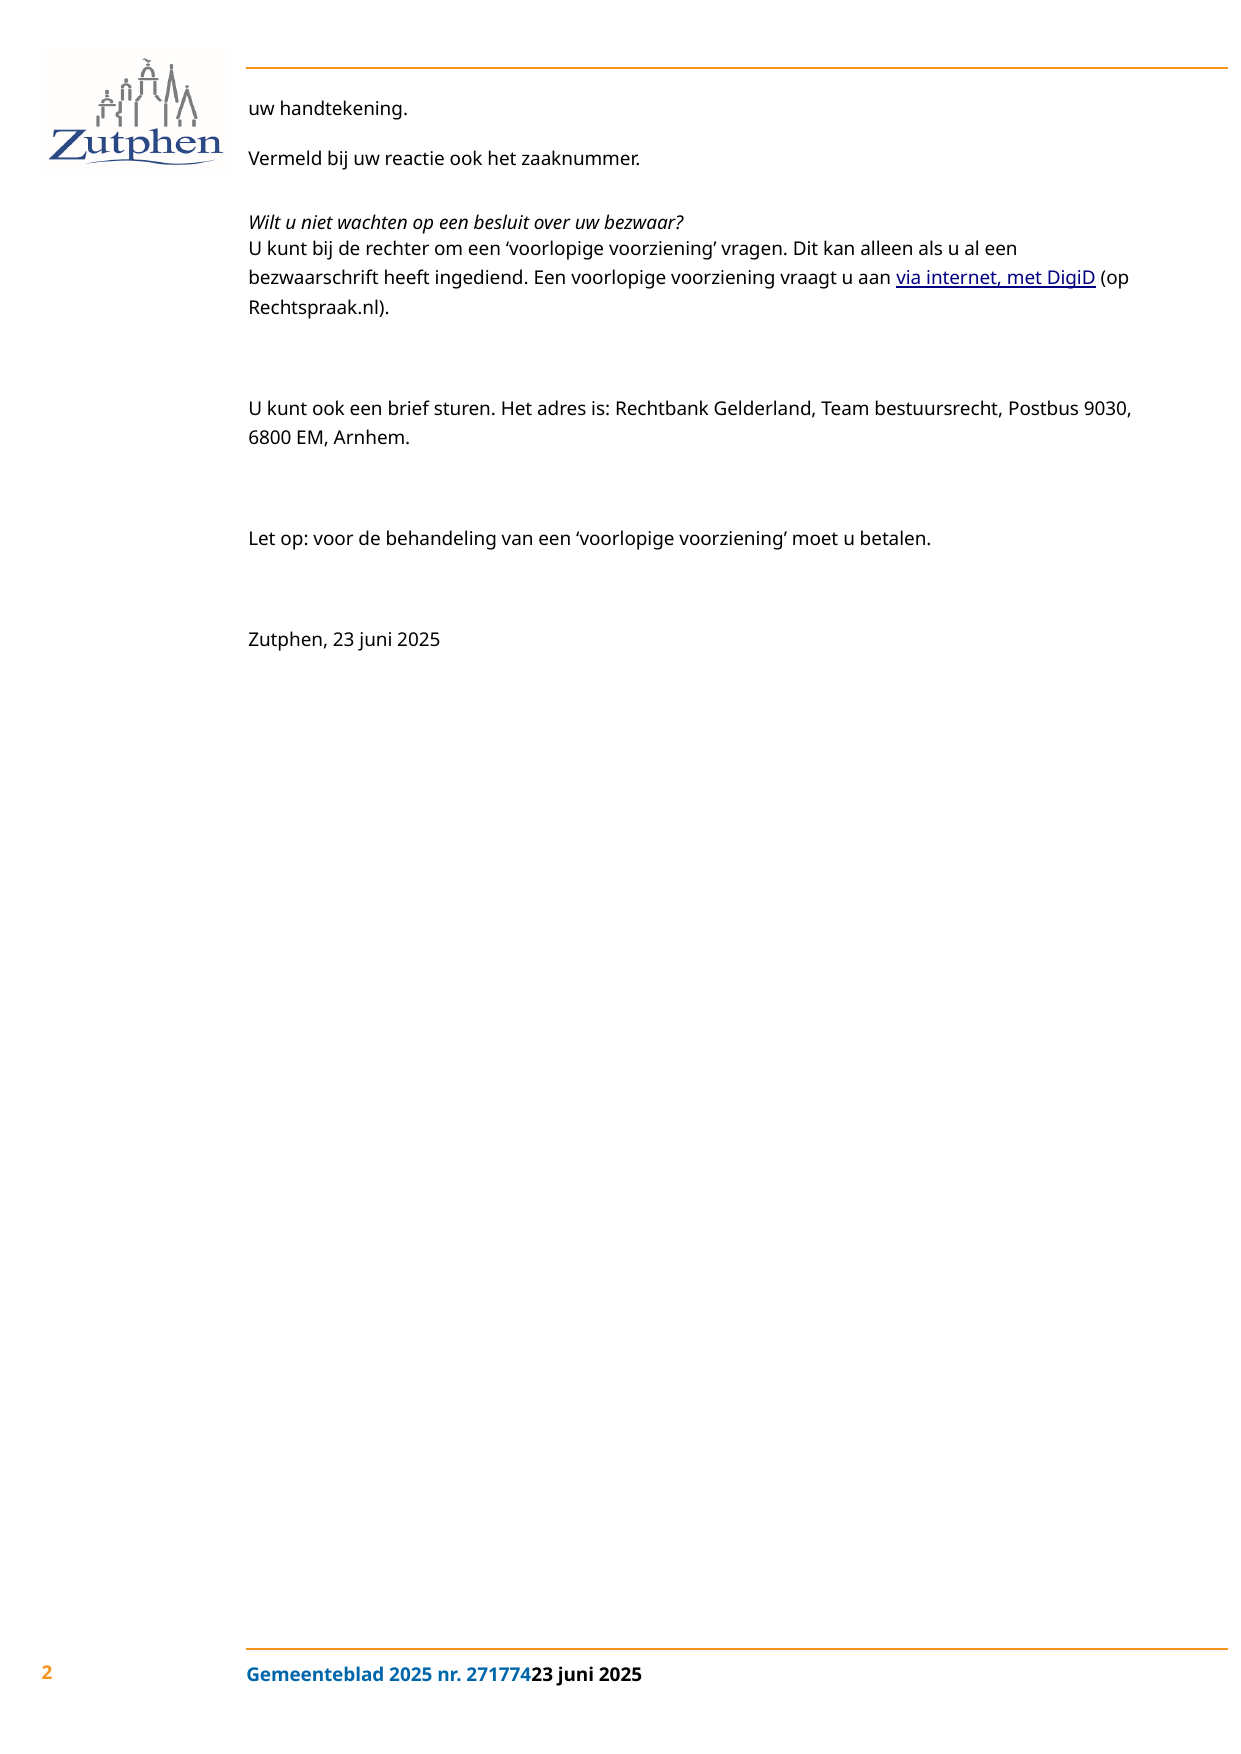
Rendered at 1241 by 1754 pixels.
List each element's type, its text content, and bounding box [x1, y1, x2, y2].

text U kunt bij de rechter om een ‘voorlopige voorziening’ vragen. Dit kan alleen als u al een bezwaarschrift heeft ingediend. Een voorlopige voorziening vraagt u aan via internet, met DigiD (op Rechtspraak.nl). [248, 235, 1152, 320]
text uw handtekening. [248, 95, 1152, 121]
picture [41, 47, 231, 172]
text Wilt u niet wachten op een besluit over uw bezwaar? [248, 209, 1152, 235]
text Let op: voor de behandeling van een ‘voorlopige voorziening’ moet u betalen. [248, 525, 1152, 551]
text Zutphen, 23 juni 2025 [248, 626, 1152, 652]
text U kunt ook een brief sturen. Het adres is: Rechtbank Gelderland, Team bestuursrecht, Postbus 9030, 6800 EM, Arnhem. [248, 395, 1152, 450]
text Vermeld bij uw reactie ook het zaaknummer. [248, 145, 1152, 171]
